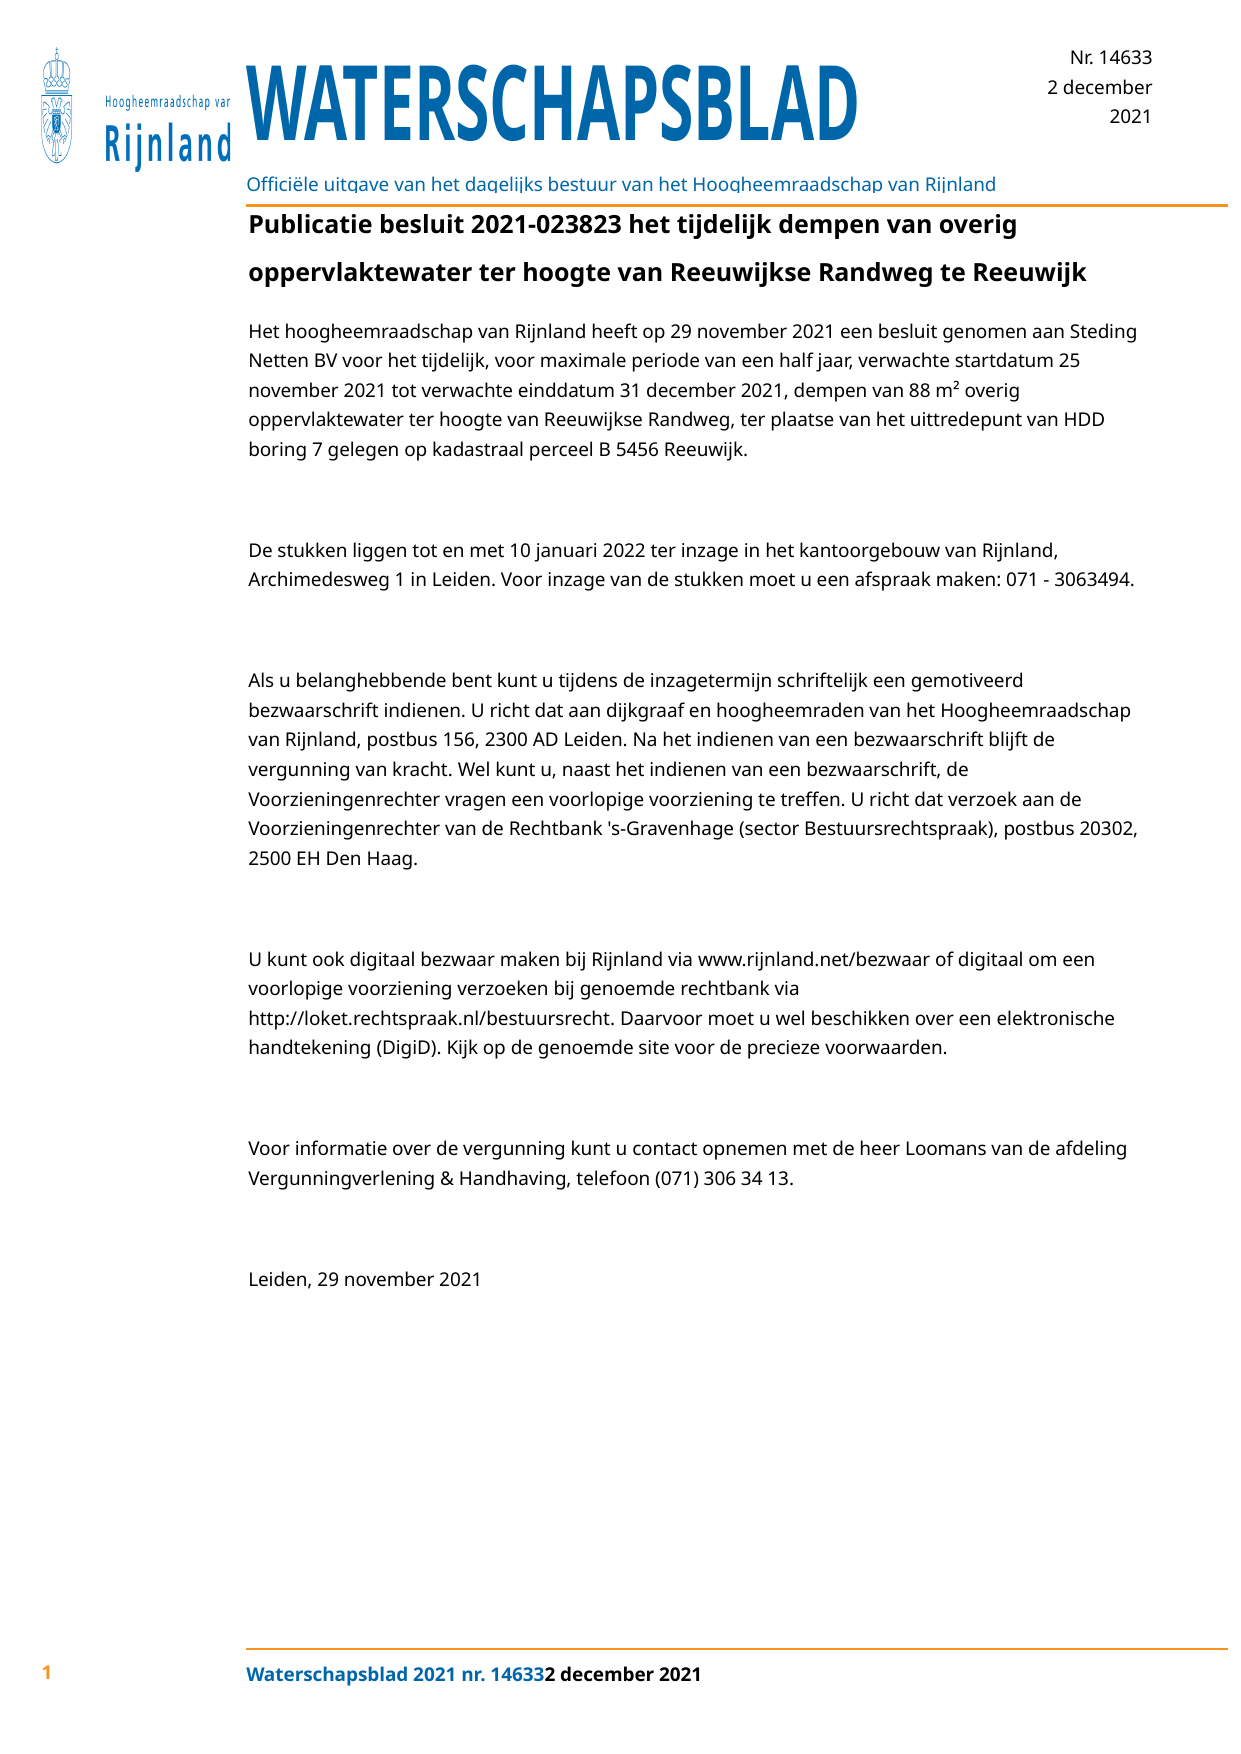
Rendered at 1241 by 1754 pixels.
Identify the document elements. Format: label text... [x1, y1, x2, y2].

text Publicatie besluit 2021-023823 het tijdelijk dempen van overig oppervlaktewater ter hoogte van Reeuwijkse Randweg te Reeuwijk [248, 207, 1152, 288]
text Als u belanghebbende bent kunt u tijdens de inzagetermijn schriftelijk een gemotiveerd bezwaarschrift indienen. U richt dat aan dijkgraaf en hoogheemraden van het Hoogheemraadschap van Rijnland, postbus 156, 2300 AD Leiden. Na het indienen van een bezwaarschrift blijft de vergunning van kracht. Wel kunt u, naast het indienen van een bezwaarschrift, de Voorzieningenrechter vragen een voorlopige voorziening te treffen. U richt dat verzoek aan de Voorzieningenrechter van de Rechtbank 's-Gravenhage (sector Bestuursrechtspraak), postbus 20302, 2500 EH Den Haag. [248, 667, 1152, 871]
text U kunt ook digitaal bezwaar maken bij Rijnland via www.rijnland.net/bezwaar of digitaal om een voorlopige voorziening verzoeken bij genoemde rechtbank via http://loket.rechtspraak.nl/bestuursrecht. Daarvoor moet u wel beschikken over een elektronische handtekening (DigiD). Kijk op de genoemde site voor de precieze voorwaarden. [248, 946, 1152, 1060]
text Voor informatie over de vergunning kunt u contact opnemen met de heer Loomans van de afdeling Vergunningverlening & Handhaving, telefoon (071) 306 34 13. [248, 1135, 1152, 1191]
picture [41, 47, 231, 172]
text Leiden, 29 november 2021 [248, 1266, 1152, 1292]
text Het hoogheemraadschap van Rijnland heeft op 29 november 2021 een besluit genomen aan Steding Netten BV voor het tijdelijk, voor maximale periode van een half jaar, verwachte startdatum 25 november 2021 tot verwachte einddatum 31 december 2021, dempen van 88 m² overig oppervlaktewater ter hoogte van Reeuwijkse Randweg, ter plaatse van het uittredepunt van HDD boring 7 gelegen op kadastraal perceel B 5456 Reeuwijk. [248, 318, 1152, 462]
text De stukken liggen tot en met 10 januari 2022 ter inzage in het kantoorgebouw van Rijnland, Archimedesweg 1 in Leiden. Voor inzage van de stukken moet u een afspraak maken: 071 - 3063494. [248, 537, 1152, 592]
